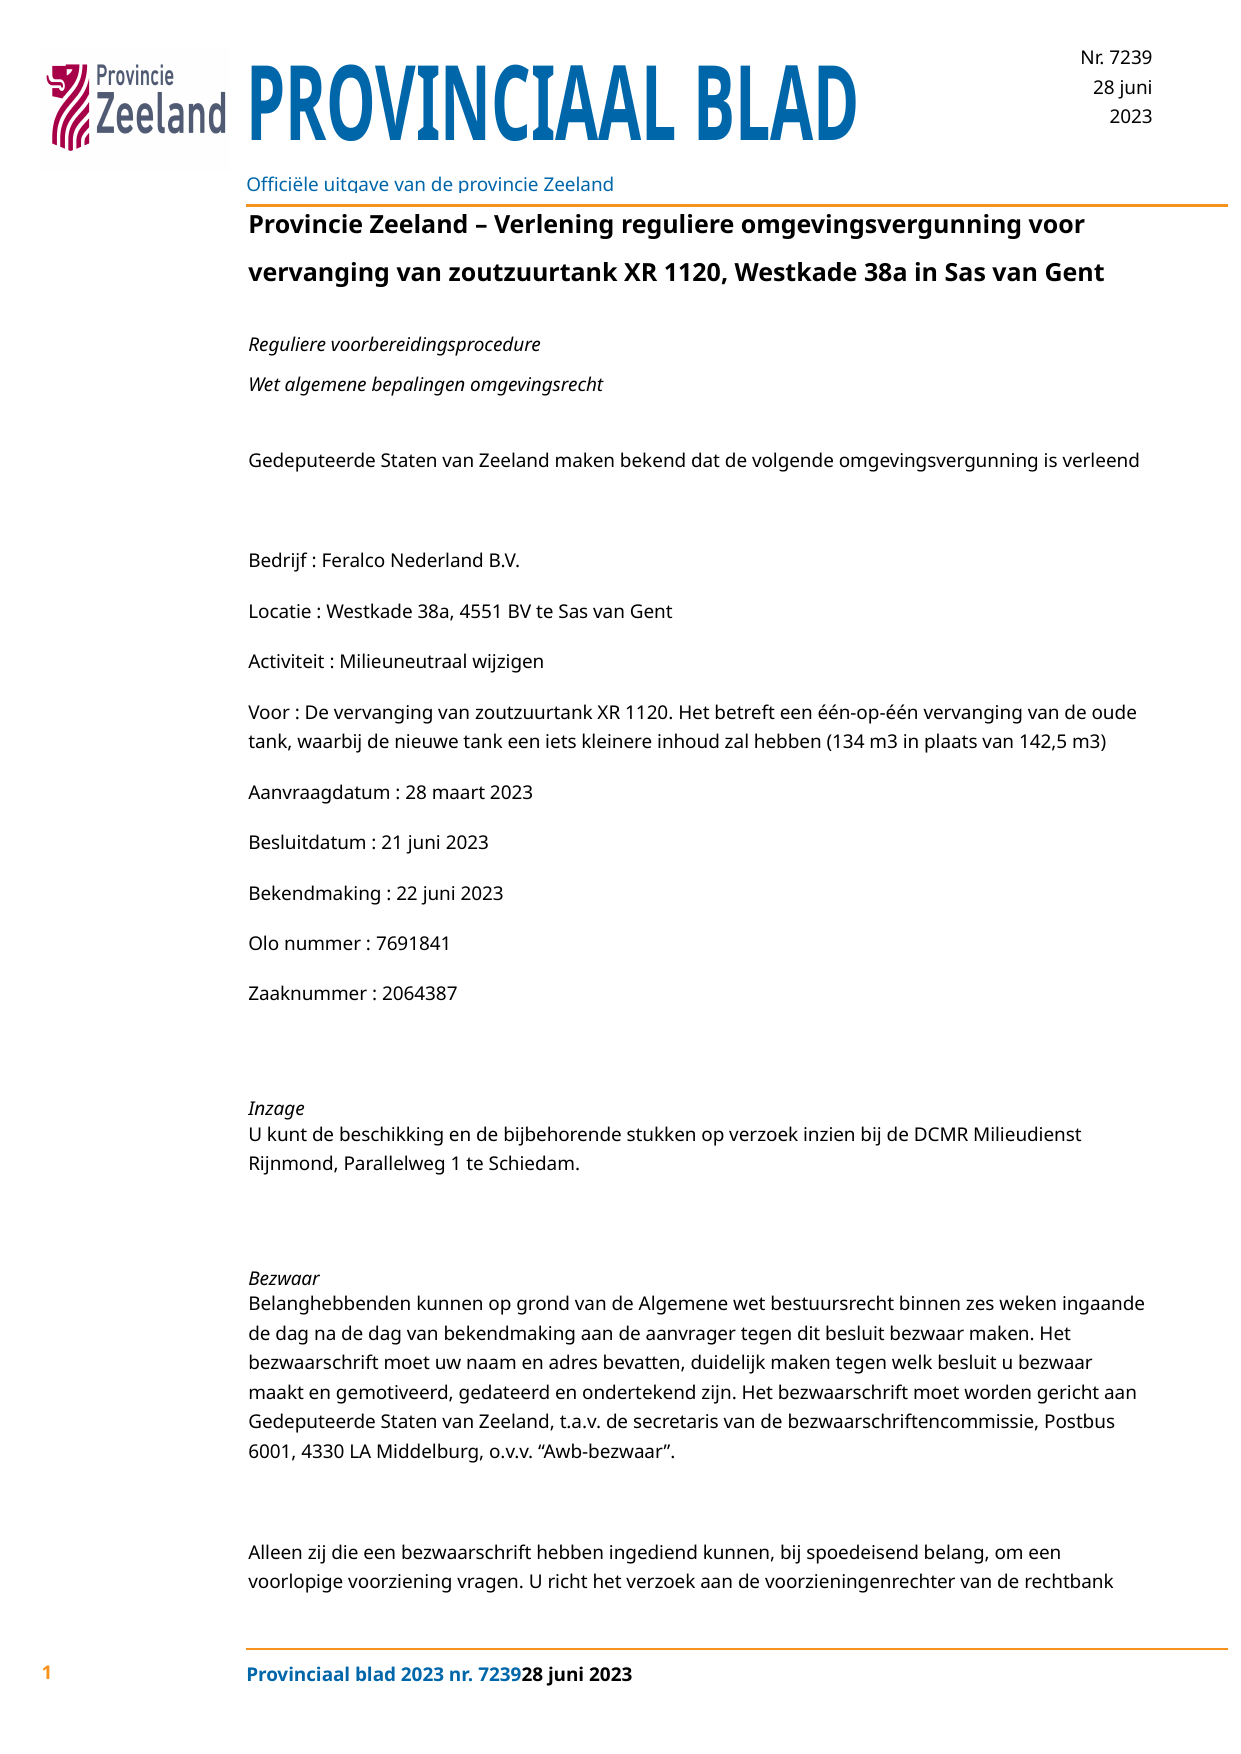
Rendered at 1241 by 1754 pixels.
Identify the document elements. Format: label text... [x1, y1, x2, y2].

text Bedrijf : Feralco Nederland B.V. [248, 548, 1152, 573]
text Gedeputeerde Staten van Zeeland maken bekend dat de volgende omgevingsvergunning is verleend [248, 447, 1152, 473]
text Olo nummer : 7691841 [248, 930, 1152, 956]
text Provincie Zeeland – Verlening reguliere omgevingsvergunning voor vervanging van zoutzuurtank XR 1120, Westkade 38a in Sas van Gent [248, 207, 1152, 288]
text Bezwaar [248, 1265, 1152, 1290]
text Alleen zij die een bezwaarschrift hebben ingediend kunnen, bij spoedeisend belang, om een voorlopige voorziening vragen. U richt het verzoek aan de voorzieningenrechter van de rechtbank [248, 1539, 1152, 1594]
text Bekendmaking : 22 juni 2023 [248, 880, 1152, 906]
text Reguliere voorbereidingsprocedure [248, 331, 1152, 357]
text Locatie : Westkade 38a, 4551 BV te Sas van Gent [248, 598, 1152, 624]
text Voor : De vervanging van zoutzuurtank XR 1120. Het betreft een één-op-één vervanging van de oude tank, waarbij de nieuwe tank een iets kleinere inhoud zal hebben (134 m3 in plaats van 142,5 m3) [248, 699, 1152, 754]
text Belanghebbenden kunnen op grond van de Algemene wet bestuursrecht binnen zes weken ingaande de dag na de dag van bekendmaking aan de aanvrager tegen dit besluit bezwaar maken. Het bezwaarschrift moet uw naam en adres bevatten, duidelijk maken tegen welk besluit u bezwaar maakt en gemotiveerd, gedateerd en ondertekend zijn. Het bezwaarschrift moet worden gericht aan Gedeputeerde Staten van Zeeland, t.a.v. de secretaris van de bezwaarschriftencommissie, Postbus 6001, 4330 LA Middelburg, o.v.v. “Awb-bezwaar”. [248, 1290, 1152, 1464]
text Aanvraagdatum : 28 maart 2023 [248, 779, 1152, 805]
text Inzage [248, 1095, 1152, 1121]
picture [41, 47, 231, 172]
text Wet algemene bepalingen omgevingsrecht [248, 371, 1152, 396]
text Besluitdatum : 21 juni 2023 [248, 829, 1152, 855]
text U kunt de beschikking en de bijbehorende stukken op verzoek inzien bij de DCMR Milieudienst Rijnmond, Parallelweg 1 te Schiedam. [248, 1121, 1152, 1176]
text Zaaknummer : 2064387 [248, 981, 1152, 1006]
text Activiteit : Milieuneutraal wijzigen [248, 648, 1152, 674]
